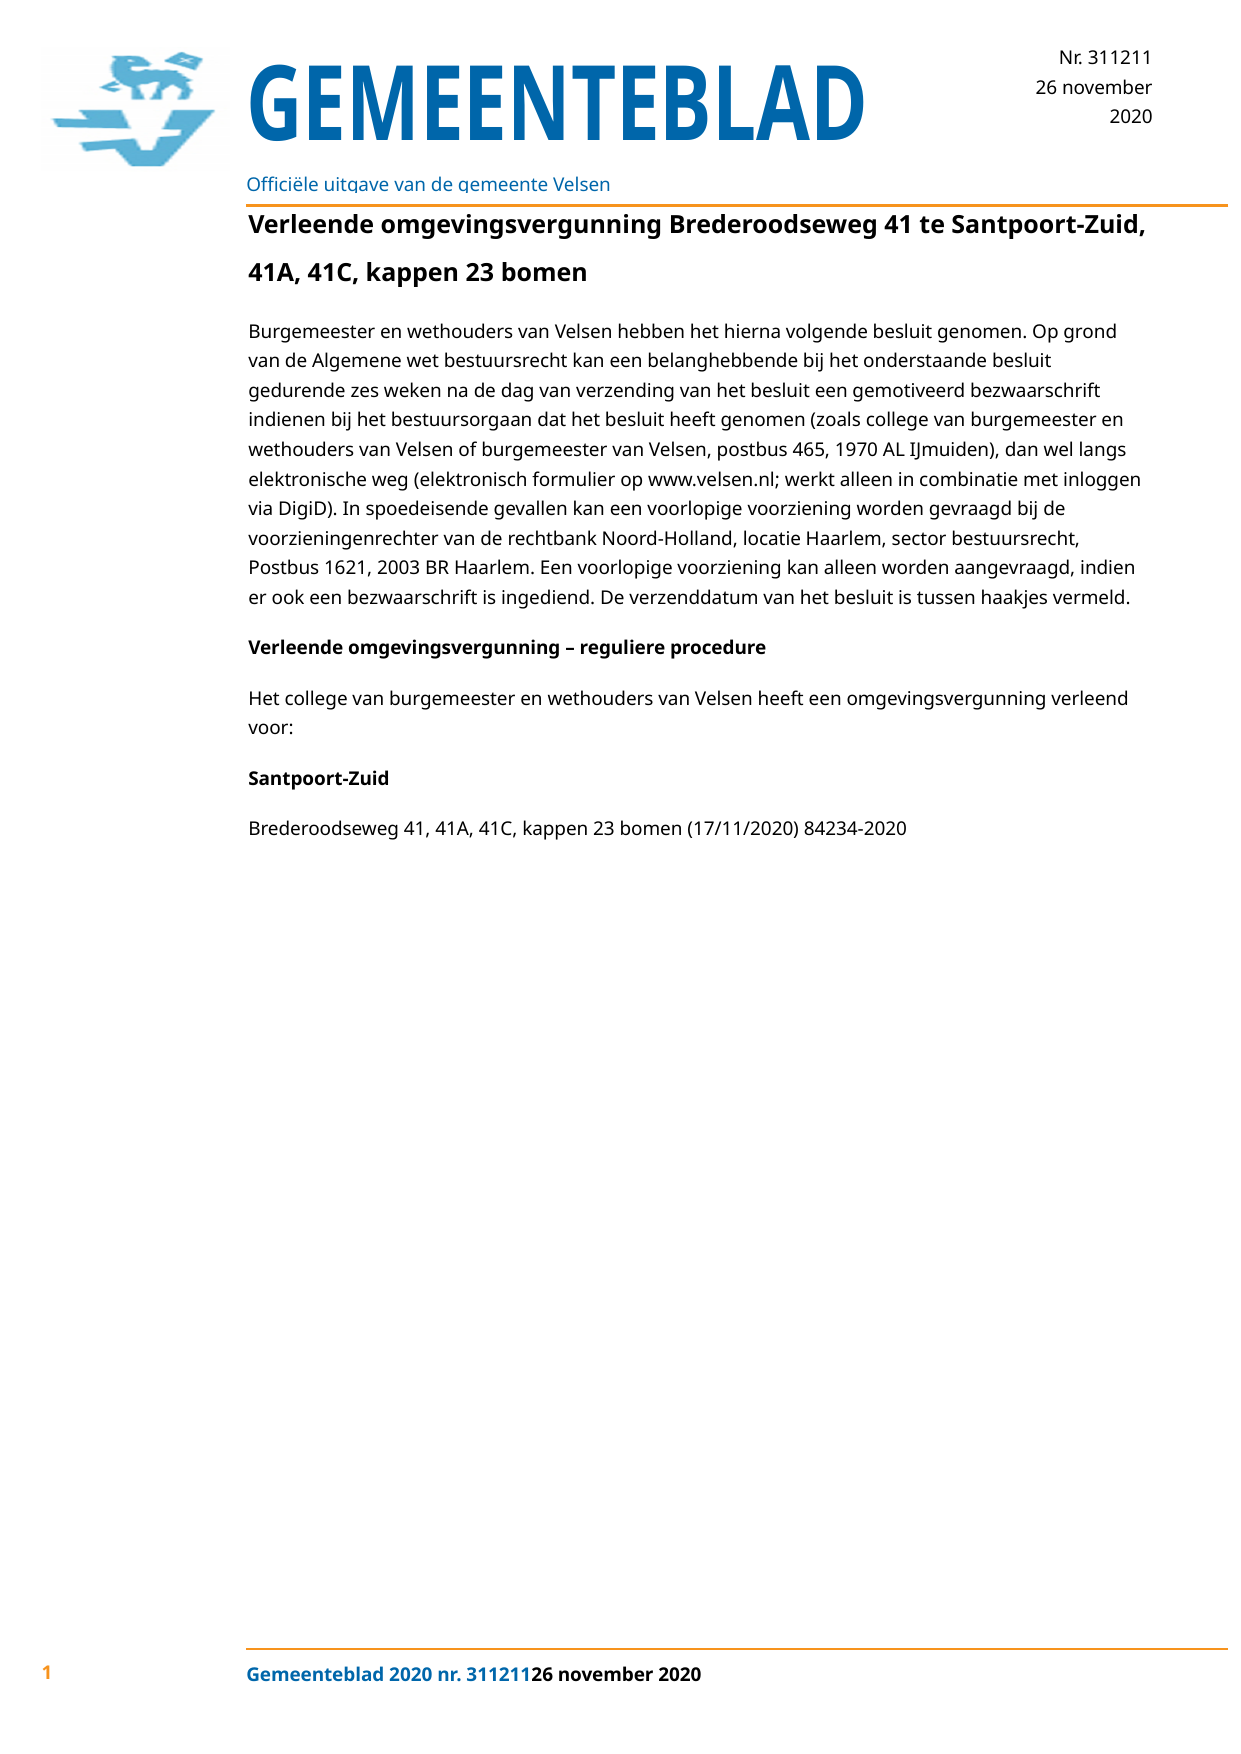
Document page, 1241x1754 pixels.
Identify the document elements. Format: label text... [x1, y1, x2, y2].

text Burgemeester en wethouders van Velsen hebben het hierna volgende besluit genomen. Op grond van de Algemene wet bestuursrecht kan een belanghebbende bij het onderstaande besluit gedurende zes weken na de dag van verzending van het besluit een gemotiveerd bezwaarschrift indienen bij het bestuursorgaan dat het besluit heeft genomen (zoals college van burgemeester en wethouders van Velsen of burgemeester van Velsen, postbus 465, 1970 AL IJmuiden), dan wel langs elektronische weg (elektronisch formulier op www.velsen.nl; werkt alleen in combinatie met inloggen via DigiD). In spoedeisende gevallen kan een voorlopige voorziening worden gevraagd bij de voorzieningenrechter van de rechtbank Noord-Holland, locatie Haarlem, sector bestuursrecht, Postbus 1621, 2003 BR Haarlem. Een voorlopige voorziening kan alleen worden aangevraagd, indien er ook een bezwaarschrift is ingediend. De verzenddatum van het besluit is tussen haakjes vermeld. [248, 318, 1152, 610]
text Santpoort-Zuid [248, 765, 1152, 791]
text Verleende omgevingsvergunning Brederoodseweg 41 te Santpoort-Zuid, 41A, 41C, kappen 23 bomen [248, 207, 1152, 288]
text Brederoodseweg 41, 41A, 41C, kappen 23 bomen (17/11/2020) 84234-2020 [248, 815, 1152, 841]
text Verleende omgevingsvergunning – reguliere procedure [248, 634, 1152, 660]
text Het college van burgemeester en wethouders van Velsen heeft een omgevingsvergunning verleend voor: [248, 685, 1152, 740]
picture [41, 47, 231, 172]
